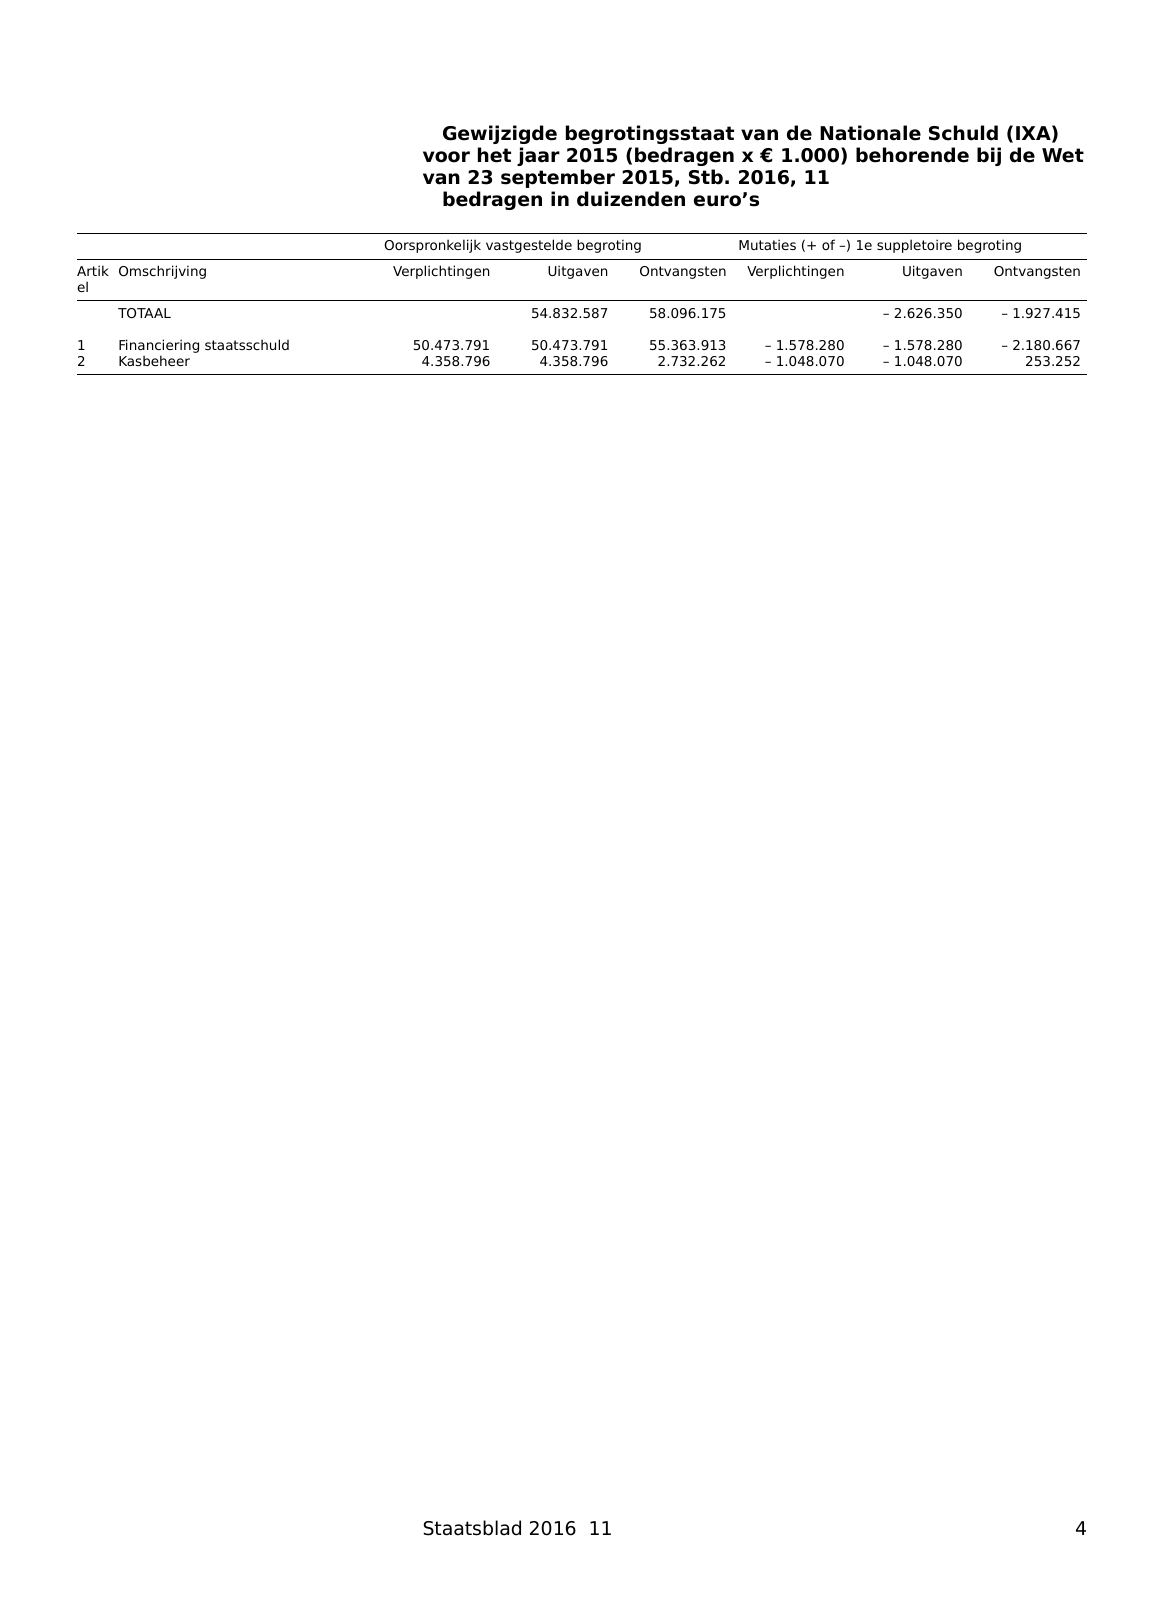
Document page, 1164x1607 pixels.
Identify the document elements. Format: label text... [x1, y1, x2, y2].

table_cell 50.473.791 [496, 338, 614, 353]
table_cell – 1.048.070 [850, 353, 968, 374]
table_header Mutaties (+ of –) 1e suppletoire begroting [732, 234, 1087, 258]
table_cell 58.096.175 [614, 301, 732, 322]
table_header [77, 234, 378, 258]
table_cell 2.732.262 [614, 353, 732, 374]
text Gewijzigde begrotingsstaat van de Nationale Schuld (IXA) voor het jaar 2015 (bedragen x € 1.000) behorende bij de Wet van 23 september 2015, Stb. 2016, 11 [422, 123, 1087, 188]
table_cell – 1.927.415 [969, 301, 1087, 322]
table_cell Uitgaven [496, 260, 614, 300]
table_cell [77, 322, 112, 338]
table_cell [969, 322, 1087, 338]
table_cell 253.252 [969, 353, 1087, 374]
table_cell [112, 322, 378, 338]
table_cell 4.358.796 [496, 353, 614, 374]
table_cell – 1.578.280 [732, 338, 850, 353]
table_cell [732, 301, 850, 322]
table_cell TOTAAL [112, 301, 378, 322]
table_cell [496, 322, 614, 338]
table_cell – 2.626.350 [850, 301, 968, 322]
table_cell Ontvangsten [614, 260, 732, 300]
table_cell Verplichtingen [732, 260, 850, 300]
table_cell [850, 322, 968, 338]
table_cell 54.832.587 [496, 301, 614, 322]
table_cell 50.473.791 [378, 338, 496, 353]
table_cell [77, 301, 112, 322]
table_cell Ontvangsten [969, 260, 1087, 300]
table_cell Artikel [77, 260, 112, 300]
table_cell [732, 322, 850, 338]
table_cell 4.358.796 [378, 353, 496, 374]
table_cell Kasbeheer [112, 353, 378, 374]
table_cell Uitgaven [850, 260, 968, 300]
table_cell Verplichtingen [378, 260, 496, 300]
table_cell – 2.180.667 [969, 338, 1087, 353]
table_cell 2 [77, 353, 112, 374]
table_cell [378, 301, 496, 322]
table_header Oorspronkelijk vastgestelde begroting [378, 234, 732, 258]
table_cell 55.363.913 [614, 338, 732, 353]
table_cell – 1.578.280 [850, 338, 968, 353]
table_cell 1 [77, 338, 112, 353]
table_cell Financiering staatsschuld [112, 338, 378, 353]
table_cell [378, 322, 496, 338]
table_cell – 1.048.070 [732, 353, 850, 374]
text bedragen in duizenden euro’s [422, 188, 1087, 211]
table_cell [614, 322, 732, 338]
table_cell Omschrijving [112, 260, 378, 300]
